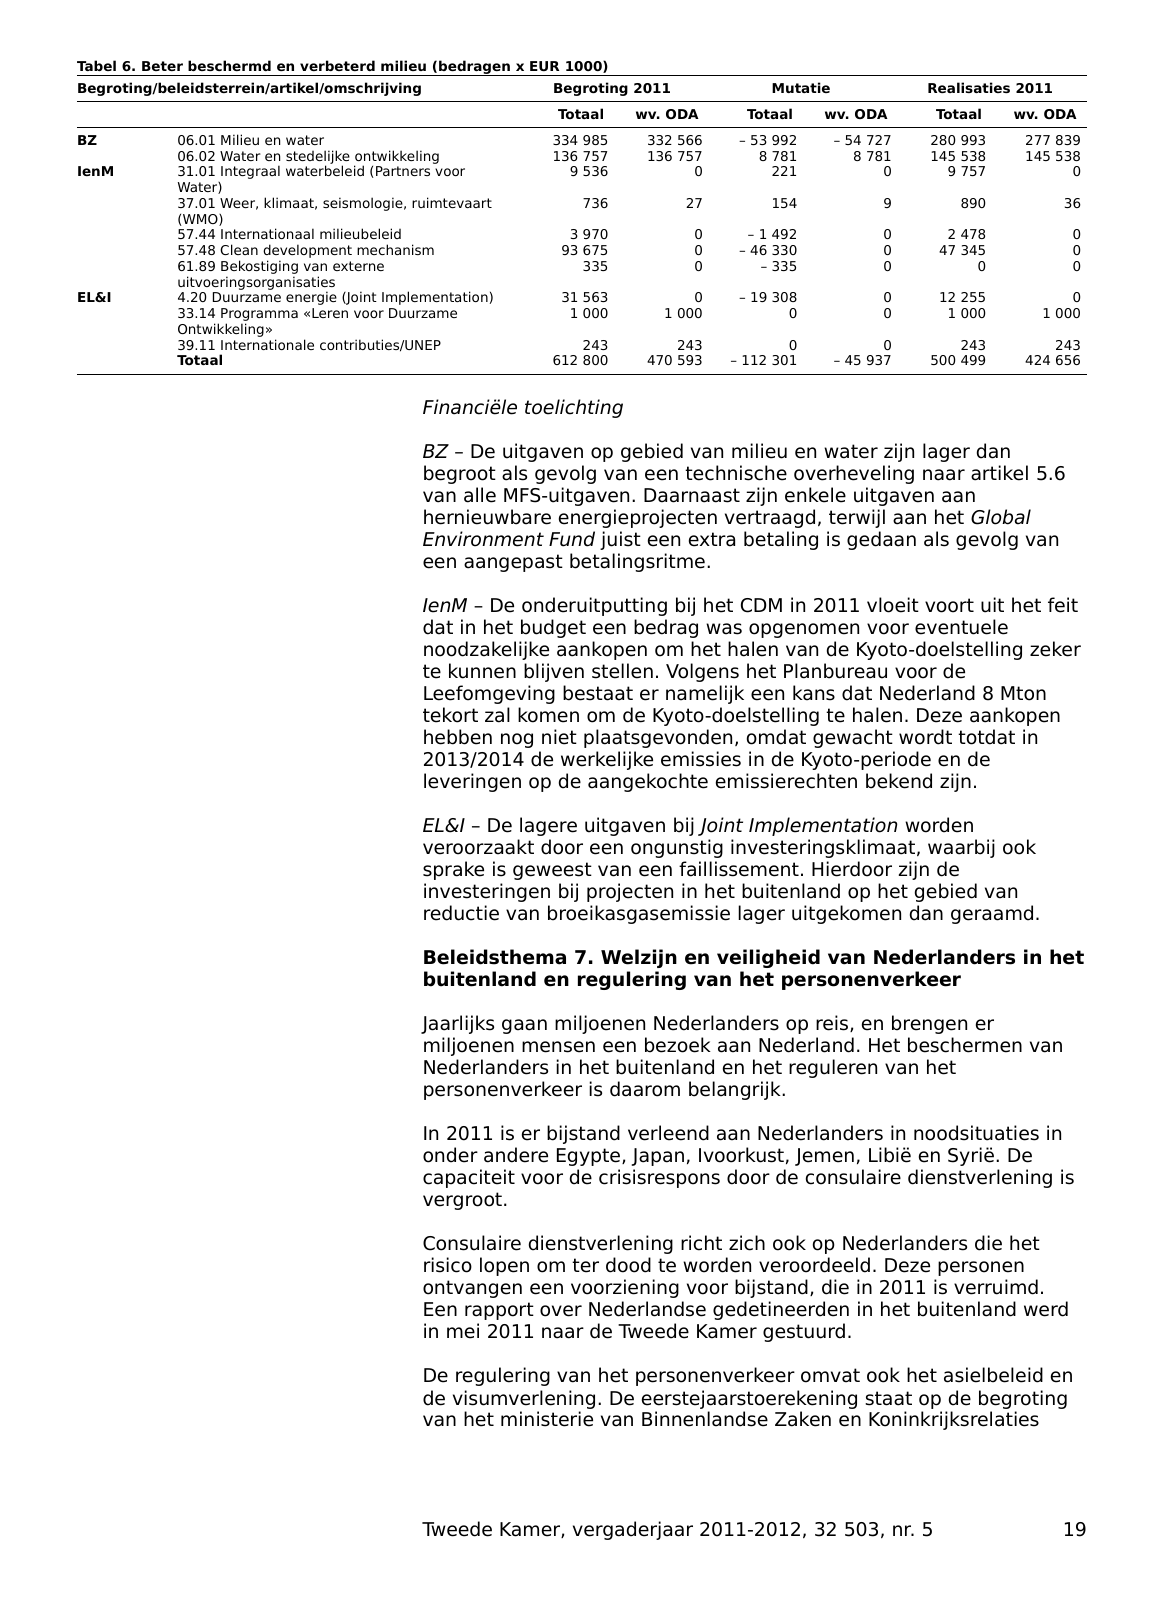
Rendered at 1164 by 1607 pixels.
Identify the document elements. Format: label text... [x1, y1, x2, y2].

table_header Tabel 6. Beter beschermd en verbeterd milieu (bedragen x EUR 1000) [77, 59, 1087, 75]
table_cell 0 [614, 164, 708, 196]
table_cell 9 536 [520, 164, 614, 196]
table_cell 57.48 Clean development mechanism [171, 243, 519, 259]
table_cell 0 [992, 227, 1087, 243]
table_cell 0 [803, 164, 897, 196]
table_cell 890 [898, 196, 992, 227]
table_cell 136 757 [520, 149, 614, 164]
table_cell 424 656 [992, 353, 1087, 373]
table_cell 145 538 [898, 149, 992, 164]
table_cell 0 [992, 243, 1087, 259]
table_cell 154 [709, 196, 803, 227]
text BZ – De uitgaven op gebied van milieu en water zijn lager dan begroot als gevolg van een technische overheveling naar artikel 5.6 van alle MFS-uitgaven. Daarnaast zijn enkele uitgaven aan hernieuwbare energieprojecten vertraagd, terwijl aan het Global Environment Fund juist een extra betaling is gedaan als gevolg van een aangepast betalingsritme. [422, 441, 1087, 573]
table_cell 3 970 [520, 227, 614, 243]
table_cell 335 [520, 259, 614, 290]
table_cell Mutatie [709, 76, 897, 101]
table_cell 0 [709, 337, 803, 353]
table_cell 12 255 [898, 290, 992, 306]
table_cell 0 [614, 290, 708, 306]
table_cell EL&I [77, 290, 171, 306]
text De regulering van het personenverkeer omvat ook het asielbeleid en de visumverlening. De eerstejaarstoerekening staat op de begroting van het ministerie van Binnenlandse Zaken en Koninkrijksrelaties [422, 1365, 1087, 1431]
table_cell 0 [803, 290, 897, 306]
table_cell wv. ODA [992, 102, 1087, 127]
table_cell 136 757 [614, 149, 708, 164]
table_cell 243 [614, 337, 708, 353]
table_cell 221 [709, 164, 803, 196]
table_cell 0 [803, 259, 897, 290]
table_cell 243 [992, 337, 1087, 353]
table_cell Totaal [898, 102, 992, 127]
table_cell 33.14 Programma «Leren voor Duurzame Ontwikkeling» [171, 306, 519, 337]
table_cell [77, 306, 171, 337]
table_cell 39.11 Internationale contributies/UNEP [171, 337, 519, 353]
table_cell 0 [992, 290, 1087, 306]
table_cell 277 839 [992, 128, 1087, 148]
table_cell 0 [614, 243, 708, 259]
table_cell 47 345 [898, 243, 992, 259]
table_cell 9 757 [898, 164, 992, 196]
table_cell 243 [520, 337, 614, 353]
table_cell – 112 301 [709, 353, 803, 373]
table_cell 332 566 [614, 128, 708, 148]
table_cell wv. ODA [803, 102, 897, 127]
table_cell 37.01 Weer, klimaat, seismologie, ruimtevaart (WMO) [171, 196, 519, 227]
table_cell 0 [992, 164, 1087, 196]
table_cell 0 [803, 306, 897, 337]
table_cell – 335 [709, 259, 803, 290]
table_cell 31.01 Integraal waterbeleid (Partners voor Water) [171, 164, 519, 196]
table_cell [77, 196, 171, 227]
table_cell 1 000 [992, 306, 1087, 337]
table_cell 93 675 [520, 243, 614, 259]
table_cell Totaal [520, 102, 614, 127]
table_cell 31 563 [520, 290, 614, 306]
table_cell 4.20 Duurzame energie (Joint Implementation) [171, 290, 519, 306]
table_cell 736 [520, 196, 614, 227]
table_cell 06.01 Milieu en water [171, 128, 519, 148]
table_cell BZ [77, 128, 171, 148]
table_cell 500 499 [898, 353, 992, 373]
table_cell [77, 149, 171, 164]
table_cell 8 781 [803, 149, 897, 164]
table_cell 0 [709, 306, 803, 337]
table_cell – 53 992 [709, 128, 803, 148]
table_cell 0 [614, 259, 708, 290]
table_cell 06.02 Water en stedelijke ontwikkeling [171, 149, 519, 164]
table_cell – 19 308 [709, 290, 803, 306]
text IenM – De onderuitputting bij het CDM in 2011 vloeit voort uit het feit dat in het budget een bedrag was opgenomen voor eventuele noodzakelijke aankopen om het halen van de Kyoto-doelstelling zeker te kunnen blijven stellen. Volgens het Planbureau voor de Leefomgeving bestaat er namelijk een kans dat Nederland 8 Mton tekort zal komen om de Kyoto-doelstelling te halen. Deze aankopen hebben nog niet plaatsgevonden, omdat gewacht wordt totdat in 2013/2014 de werkelijke emissies in de Kyoto-periode en de leveringen op de aangekochte emissierechten bekend zijn. [422, 595, 1087, 793]
table_cell 27 [614, 196, 708, 227]
table_cell 1 000 [520, 306, 614, 337]
table_cell – 1 492 [709, 227, 803, 243]
table_cell [77, 227, 171, 243]
text Jaarlijks gaan miljoenen Nederlanders op reis, en brengen er miljoenen mensen een bezoek aan Nederland. Het beschermen van Nederlanders in het buitenland en het reguleren van het personenverkeer is daarom belangrijk. [422, 1013, 1087, 1101]
table_cell 280 993 [898, 128, 992, 148]
table_cell 0 [898, 259, 992, 290]
table_cell – 45 937 [803, 353, 897, 373]
table_cell 0 [803, 337, 897, 353]
table_cell – 54 727 [803, 128, 897, 148]
subtitle Beleidsthema 7. Welzijn en veiligheid van Nederlanders in het buitenland en regulering van het personenverkeer [422, 947, 1087, 991]
table_cell 0 [803, 243, 897, 259]
table_cell [171, 102, 519, 127]
table_cell [77, 243, 171, 259]
text Consulaire dienstverlening richt zich ook op Nederlanders die het risico lopen om ter dood te worden veroordeeld. Deze personen ontvangen een voorziening voor bijstand, die in 2011 is verruimd. Een rapport over Nederlandse gedetineerden in het buitenland werd in mei 2011 naar de Tweede Kamer gestuurd. [422, 1233, 1087, 1343]
table_cell Totaal [709, 102, 803, 127]
table_cell 0 [614, 227, 708, 243]
table_cell IenM [77, 164, 171, 196]
table_cell 0 [803, 227, 897, 243]
table_cell 36 [992, 196, 1087, 227]
table_cell 612 800 [520, 353, 614, 373]
table_cell [77, 259, 171, 290]
subtitle Financiële toelichting [422, 397, 1087, 419]
table_cell 9 [803, 196, 897, 227]
table_cell [77, 337, 171, 353]
table_cell 2 478 [898, 227, 992, 243]
table_cell Begroting/beleidsterrein/artikel/omschrijving [77, 76, 519, 101]
table_cell 470 593 [614, 353, 708, 373]
table_cell Totaal [171, 353, 519, 373]
table_cell 1 000 [898, 306, 992, 337]
table_cell – 46 330 [709, 243, 803, 259]
table_cell 334 985 [520, 128, 614, 148]
table_cell 243 [898, 337, 992, 353]
table_cell wv. ODA [614, 102, 708, 127]
text EL&I – De lagere uitgaven bij Joint Implementation worden veroorzaakt door een ongunstig investeringsklimaat, waarbij ook sprake is geweest van een faillissement. Hierdoor zijn de investeringen bij projecten in het buitenland op het gebied van reductie van broeikasgasemissie lager uitgekomen dan geraamd. [422, 815, 1087, 925]
table_cell [77, 102, 171, 127]
text In 2011 is er bijstand verleend aan Nederlanders in noodsituaties in onder andere Egypte, Japan, Ivoorkust, Jemen, Libië en Syrië. De capaciteit voor de crisisrespons door de consulaire dienstverlening is vergroot. [422, 1123, 1087, 1211]
table_cell 61.89 Bekostiging van externe uitvoeringsorganisaties [171, 259, 519, 290]
table_cell 8 781 [709, 149, 803, 164]
table_cell 145 538 [992, 149, 1087, 164]
table_cell [77, 353, 171, 373]
table_cell 0 [992, 259, 1087, 290]
table_cell Begroting 2011 [520, 76, 708, 101]
table_cell Realisaties 2011 [898, 76, 1087, 101]
table_cell 1 000 [614, 306, 708, 337]
table_cell 57.44 Internationaal milieubeleid [171, 227, 519, 243]
